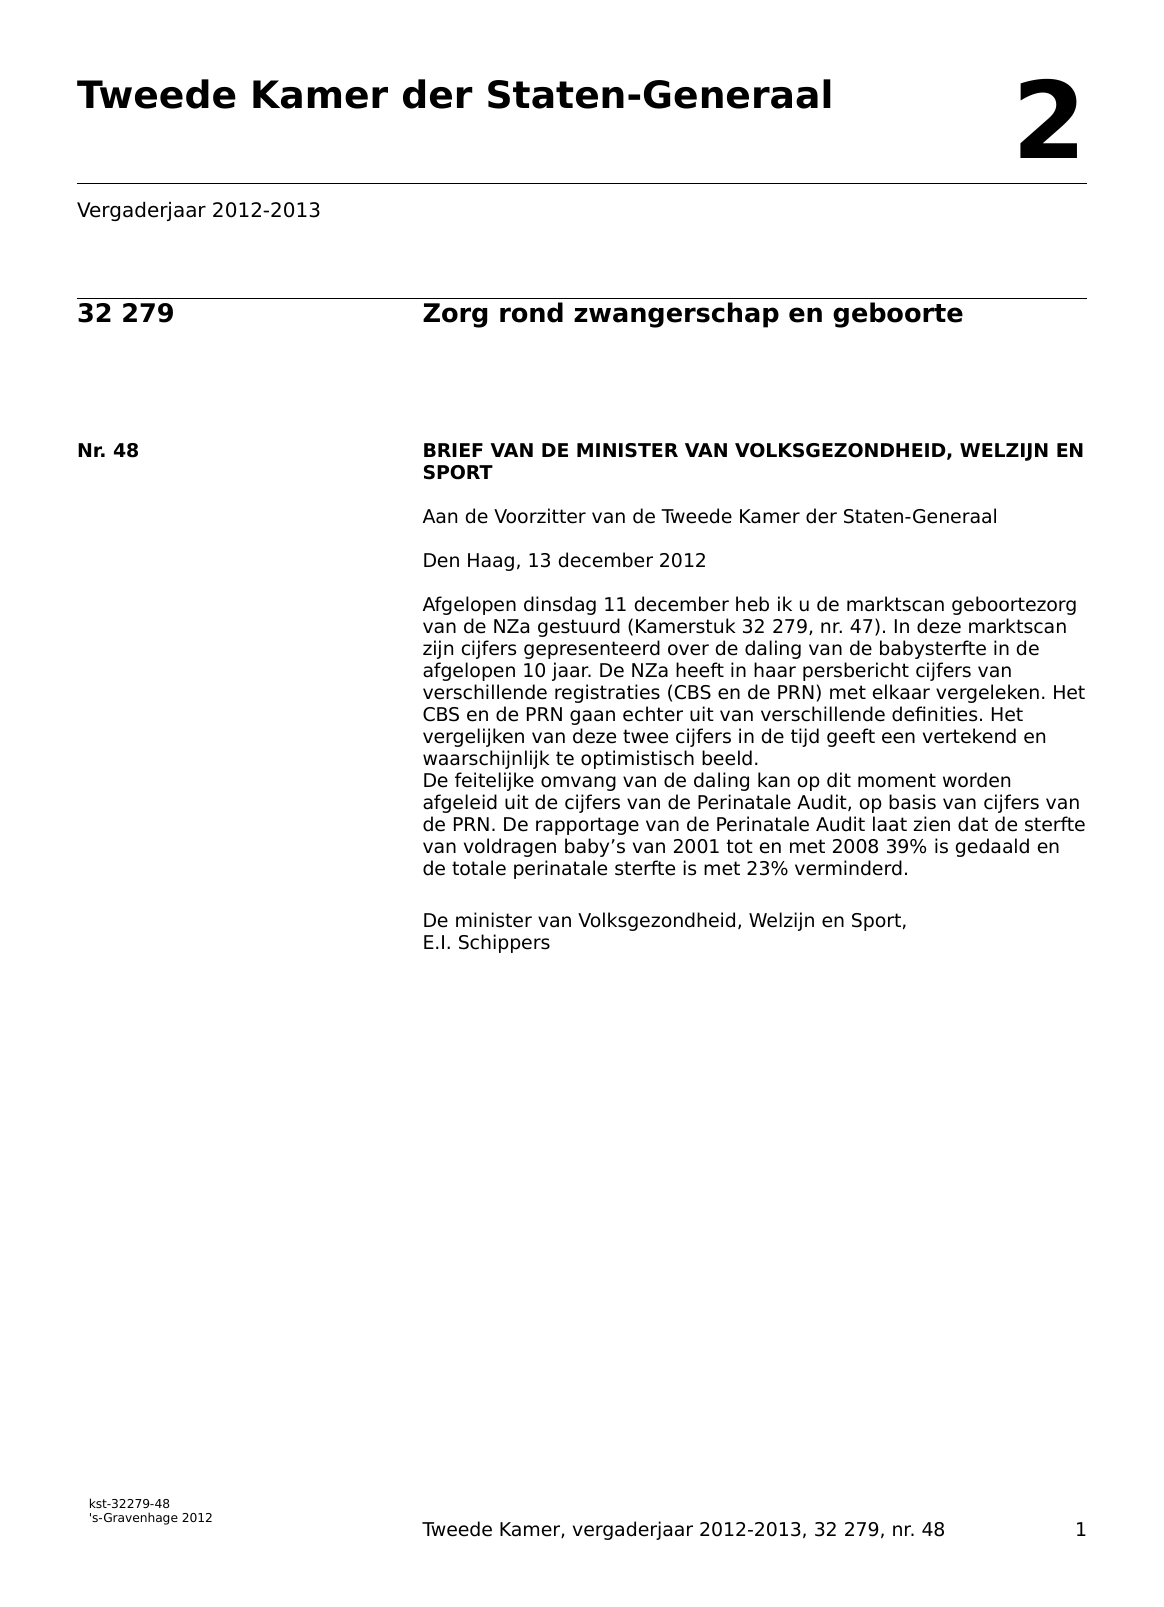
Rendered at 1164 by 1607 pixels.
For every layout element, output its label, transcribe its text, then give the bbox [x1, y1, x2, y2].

subtitle 32 279 Zorg rond zwangerschap en geboorte [77, 299, 1087, 329]
text Aan de Voorzitter van de Tweede Kamer der Staten-Generaal [422, 506, 1087, 528]
table_header 2 [886, 59, 1087, 183]
subtitle Nr. 48 BRIEF VAN DE MINISTER VAN VOLKSGEZONDHEID, WELZIJN EN SPORT [77, 440, 1087, 484]
text Den Haag, 13 december 2012 [422, 550, 1087, 572]
table_header Tweede Kamer der Staten-Generaal [77, 59, 886, 183]
text Afgelopen dinsdag 11 december heb ik u de marktscan geboortezorg van de NZa gestuurd (Kamerstuk 32 279, nr. 47). In deze marktscan zijn cijfers gepresenteerd over de daling van de babysterfte in de afgelopen 10 jaar. De NZa heeft in haar persbericht cijfers van verschillende registraties (CBS en de PRN) met elkaar vergeleken. Het CBS en de PRN gaan echter uit van verschillende definities. Het vergelijken van deze twee cijfers in de tijd geeft een vertekend en waarschijnlijk te optimistisch beeld. [422, 594, 1087, 770]
text De feitelijke omvang van de daling kan op dit moment worden afgeleid uit de cijfers van de Perinatale Audit, op basis van cijfers van de PRN. De rapportage van de Perinatale Audit laat zien dat de sterfte van voldragen baby’s van 2001 tot en met 2008 39% is gedaald en de totale perinatale sterfte is met 23% verminderd. [422, 770, 1087, 880]
text 's-Gravenhage 2012 [88, 1511, 323, 1525]
text kst-32279-48 [88, 1497, 323, 1511]
text De minister van Volksgezondheid, Welzijn en Sport, E.I. Schippers [422, 910, 1087, 954]
table_cell Vergaderjaar 2012-2013 [77, 184, 1087, 298]
